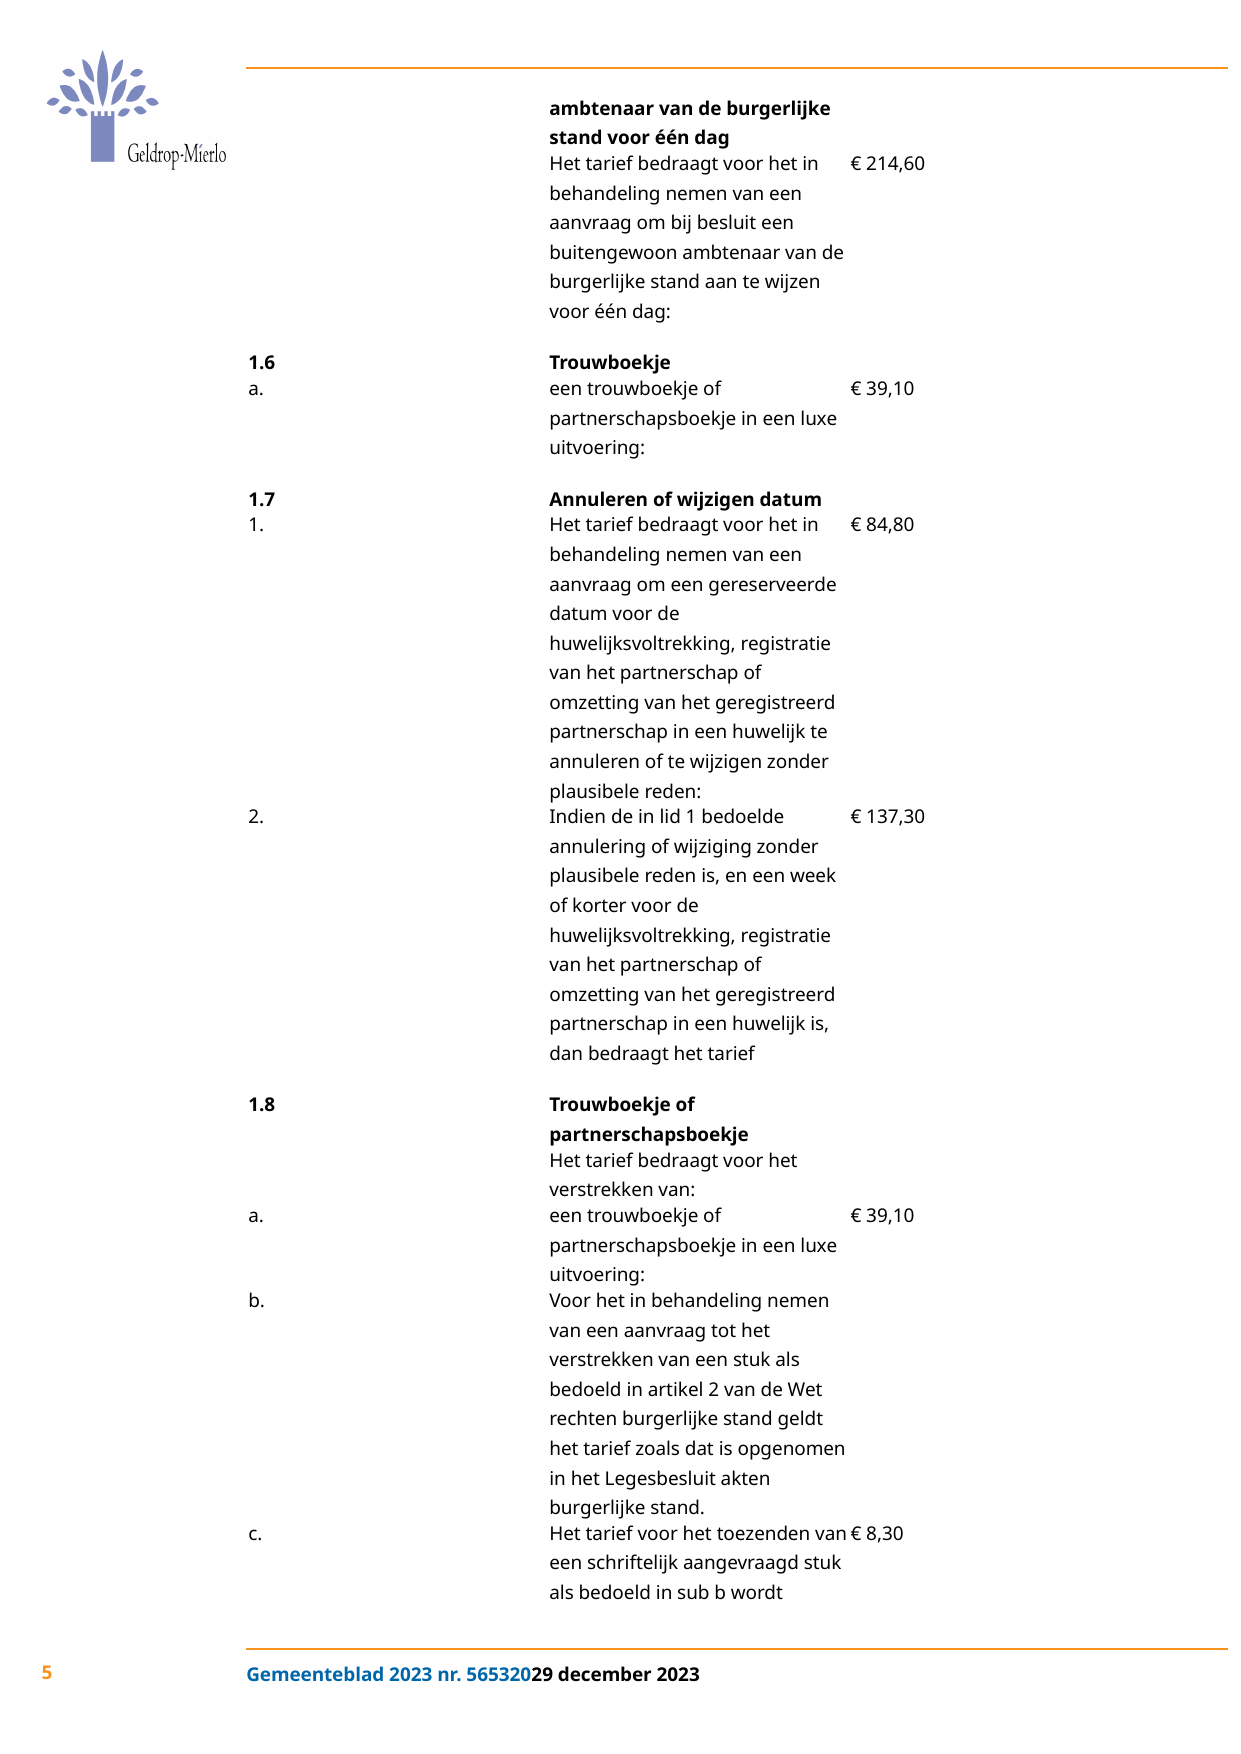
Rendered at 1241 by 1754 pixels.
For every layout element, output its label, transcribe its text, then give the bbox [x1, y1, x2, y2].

table_cell een trouwboekje of partnerschapsboekje in een luxe uitvoering: [549, 375, 850, 460]
table_cell Het tarief bedraagt voor het verstrekken van: [549, 1147, 850, 1202]
table_cell ambtenaar van de burgerlijke stand voor één dag [549, 95, 850, 150]
table_cell 2. [248, 804, 549, 1066]
table_cell [850, 95, 1152, 150]
table_cell [850, 324, 1152, 349]
table_cell € 8,30 [850, 1520, 1152, 1605]
table_cell [850, 1287, 1152, 1520]
table_cell [850, 460, 1152, 486]
table_cell Trouwboekje [549, 350, 850, 375]
table_cell € 84,80 [850, 512, 1152, 803]
table_cell Het tarief voor het toezenden van een schriftelijk aangevraagd stuk als bedoeld in sub b wordt [549, 1520, 850, 1605]
table_cell [248, 324, 549, 349]
table_cell [248, 150, 549, 324]
table_cell Het tarief bedraagt voor het in behandeling nemen van een aanvraag om een gereserveerde datum voor de huwelijksvoltrekking, registratie van het partnerschap of omzetting van het geregistreerd partnerschap in een huwelijk te annuleren of te wijzigen zonder plausibele reden: [549, 512, 850, 803]
table_cell 1. [248, 512, 549, 803]
table_cell [248, 95, 549, 150]
table_cell b. [248, 1287, 549, 1520]
table_cell € 39,10 [850, 1202, 1152, 1287]
table_cell [850, 486, 1152, 512]
table_cell Het tarief bedraagt voor het in behandeling nemen van een aanvraag om bij besluit een buitengewoon ambtenaar van de burgerlijke stand aan te wijzen voor één dag: [549, 150, 850, 324]
table_cell a. [248, 1202, 549, 1287]
table_cell c. [248, 1520, 549, 1605]
table_cell Annuleren of wijzigen datum [549, 486, 850, 512]
table_cell € 39,10 [850, 375, 1152, 460]
table_cell [248, 1066, 549, 1092]
table_cell € 137,30 [850, 804, 1152, 1066]
table_cell [850, 1147, 1152, 1202]
table_cell Voor het in behandeling nemen van een aanvraag tot het verstrekken van een stuk als bedoeld in artikel 2 van de Wet rechten burgerlijke stand geldt het tarief zoals dat is opgenomen in het Legesbesluit akten burgerlijke stand. [549, 1287, 850, 1520]
table_cell € 214,60 [850, 150, 1152, 324]
table_cell 1.6 [248, 350, 549, 375]
table_cell 1.8 [248, 1092, 549, 1147]
table_cell [850, 1066, 1152, 1092]
table_cell [248, 460, 549, 486]
table_cell een trouwboekje of partnerschapsboekje in een luxe uitvoering: [549, 1202, 850, 1287]
table_cell [549, 1066, 850, 1092]
picture [41, 47, 231, 172]
table_cell [850, 350, 1152, 375]
table_cell [549, 460, 850, 486]
table_cell Trouwboekje of partnerschapsboekje [549, 1092, 850, 1147]
table_cell [850, 1092, 1152, 1147]
table_cell Indien de in lid 1 bedoelde annulering of wijziging zonder plausibele reden is, en een week of korter voor de huwelijksvoltrekking, registratie van het partnerschap of omzetting van het geregistreerd partnerschap in een huwelijk is, dan bedraagt het tarief [549, 804, 850, 1066]
table_cell 1.7 [248, 486, 549, 512]
table_cell a. [248, 375, 549, 460]
table_cell [549, 324, 850, 349]
table_cell [248, 1147, 549, 1202]
